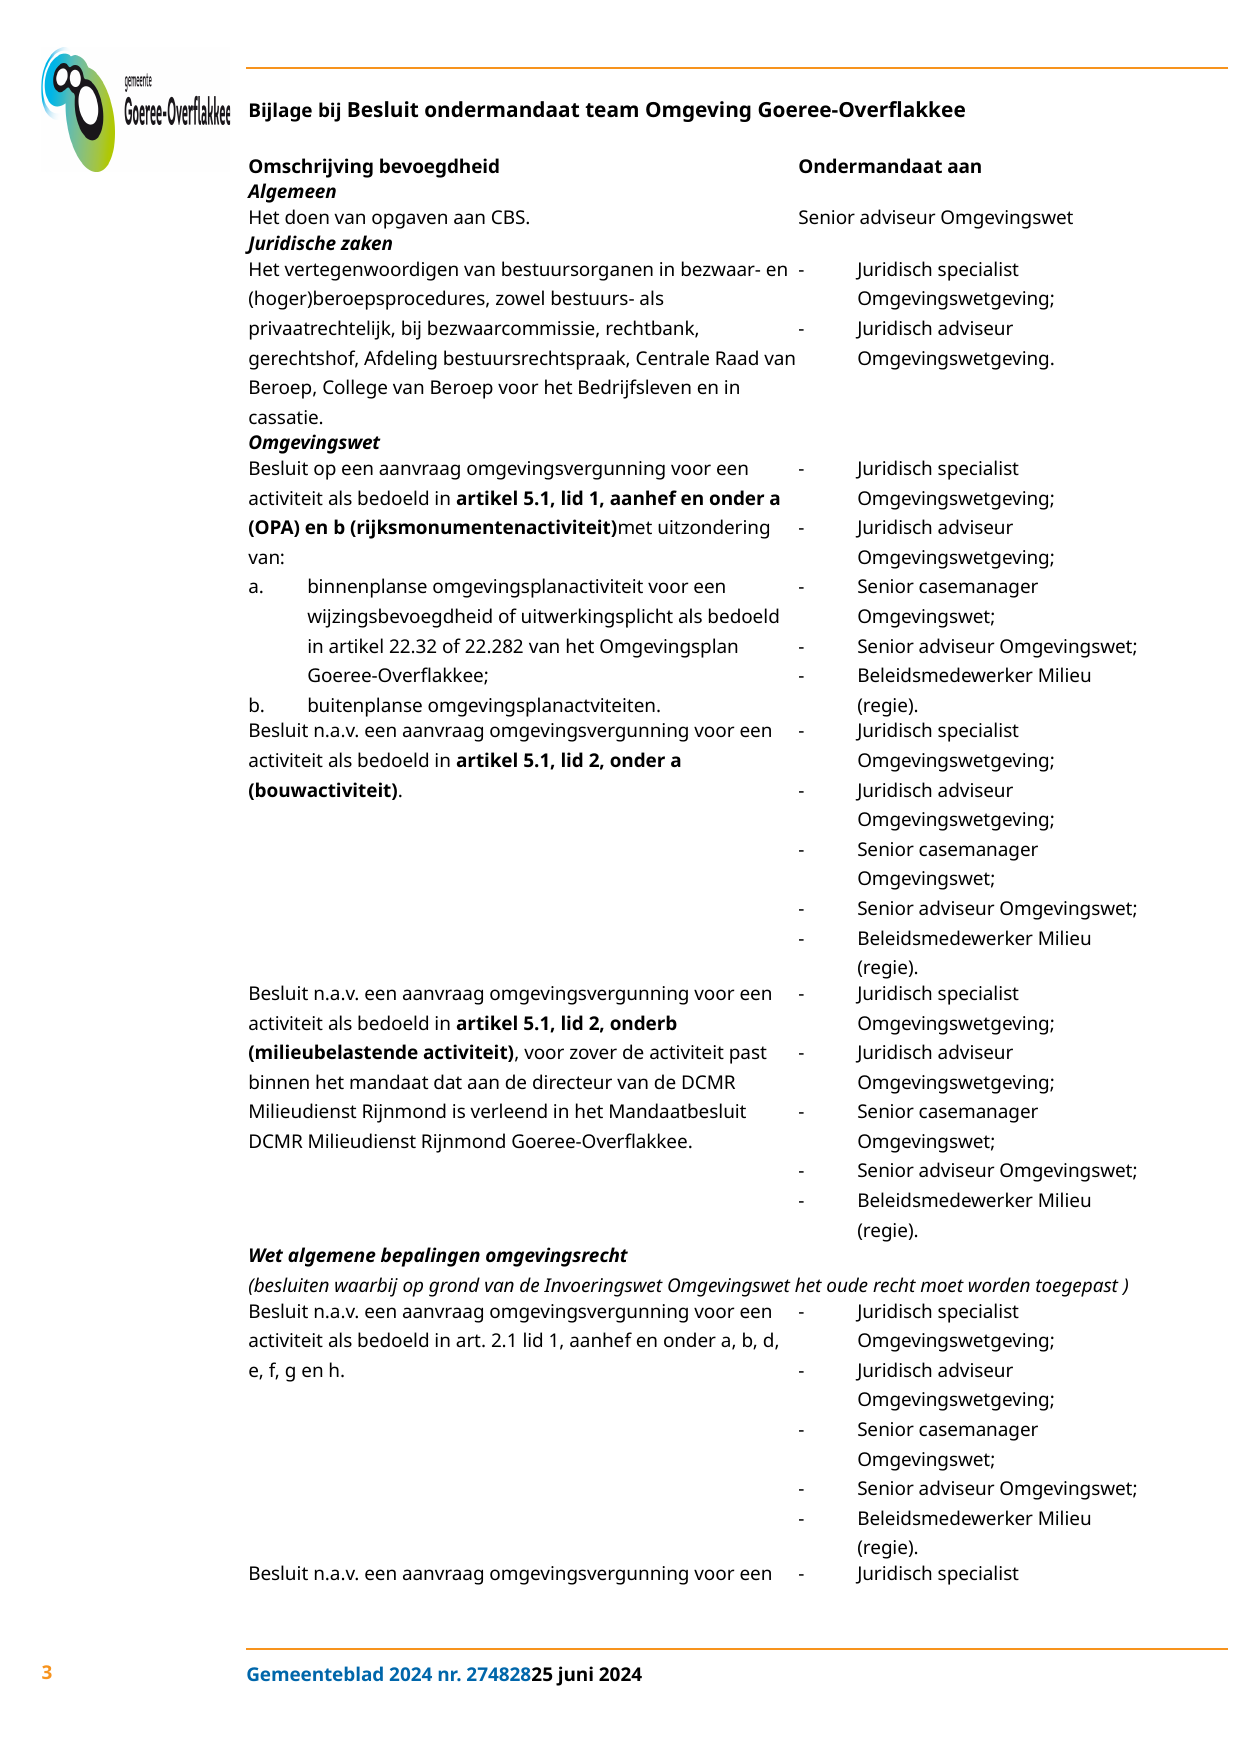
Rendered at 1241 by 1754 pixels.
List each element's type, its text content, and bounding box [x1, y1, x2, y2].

table_cell Juridisch specialist [798, 1560, 1152, 1586]
table_cell Juridisch specialist Omgevingswetgeving; Juridisch adviseur Omgevingswetgeving; Senior casemanager Omgevingswet; Senior adviseur Omgevingswet; Beleidsmedewerker Milieu (regie). [798, 718, 1152, 980]
table_header Ondermandaat aan [798, 153, 1152, 179]
table_cell Omgevingswet [248, 430, 1152, 455]
table_cell Juridisch specialist Omgevingswetgeving; Juridisch adviseur Omgevingswetgeving; Senior casemanager Omgevingswet; Senior adviseur Omgevingswet; Beleidsmedewerker Milieu (regie). [798, 1298, 1152, 1560]
table_cell Juridisch specialist Omgevingswetgeving; Juridisch adviseur Omgevingswetgeving; Senior casemanager Omgevingswet; Senior adviseur Omgevingswet; Beleidsmedewerker Milieu (regie). [798, 980, 1152, 1242]
table_cell Besluit n.a.v. een aanvraag omgevingsvergunning voor een [248, 1560, 798, 1586]
table_cell Besluit n.a.v. een aanvraag omgevingsvergunning voor een activiteit als bedoeld in art. 2.1 lid 1, aanhef en onder a, b, d, e, f, g en h. [248, 1298, 798, 1560]
table_cell Besluit n.a.v. een aanvraag omgevingsvergunning voor een activiteit als bedoeld in artikel 5.1, lid 2, onderb (milieubelastende activiteit), voor zover de activiteit past binnen het mandaat dat aan de directeur van de DCMR Milieudienst Rijnmond is verleend in het Mandaatbesluit DCMR Milieudienst Rijnmond Goeree-Overflakkee. [248, 980, 798, 1242]
table_cell Juridisch specialist Omgevingswetgeving; Juridisch adviseur Omgevingswetgeving. [798, 256, 1152, 429]
table_cell Het doen van opgaven aan CBS. [248, 205, 798, 230]
table_cell Senior adviseur Omgevingswet [798, 205, 1152, 230]
table_cell Het vertegenwoordigen van bestuursorganen in bezwaar- en (hoger)beroepsprocedures, zowel bestuurs- als privaatrechtelijk, bij bezwaarcommissie, rechtbank, gerechtshof, Afdeling bestuursrechtspraak, Centrale Raad van Beroep, College van Beroep voor het Bedrijfsleven en in cassatie. [248, 256, 798, 429]
table_cell Juridisch specialist Omgevingswetgeving; Juridisch adviseur Omgevingswetgeving; Senior casemanager Omgevingswet; Senior adviseur Omgevingswet; Beleidsmedewerker Milieu (regie). [798, 455, 1152, 718]
text Bijlage bij Besluit ondermandaat team Omgeving Goeree-Overflakkee [248, 95, 1152, 123]
table_cell Algemeen [248, 179, 1152, 204]
table_cell Juridische zaken [248, 230, 1152, 256]
table_cell Besluit n.a.v. een aanvraag omgevingsvergunning voor een activiteit als bedoeld in artikel 5.1, lid 2, onder a (bouwactiviteit). [248, 718, 798, 980]
table_cell Wet algemene bepalingen omgevingsrecht (besluiten waarbij op grond van de Invoeringswet Omgevingswet het oude recht moet worden toegepast ) [248, 1243, 1152, 1298]
table_header Omschrijving bevoegdheid [248, 153, 798, 179]
picture [41, 47, 231, 172]
table_cell Besluit op een aanvraag omgevingsvergunning voor een activiteit als bedoeld in artikel 5.1, lid 1, aanhef en onder a (OPA) en b (rijksmonumentenactiviteit)met uitzondering van: binnenplanse omgevingsplanactiviteit voor een wijzingsbevoegdheid of uitwerkingsplicht als bedoeld in artikel 22.32 of 22.282 van het Omgevingsplan Goeree-Overflakkee; buitenplanse omgevingsplanactviteiten. [248, 455, 798, 718]
